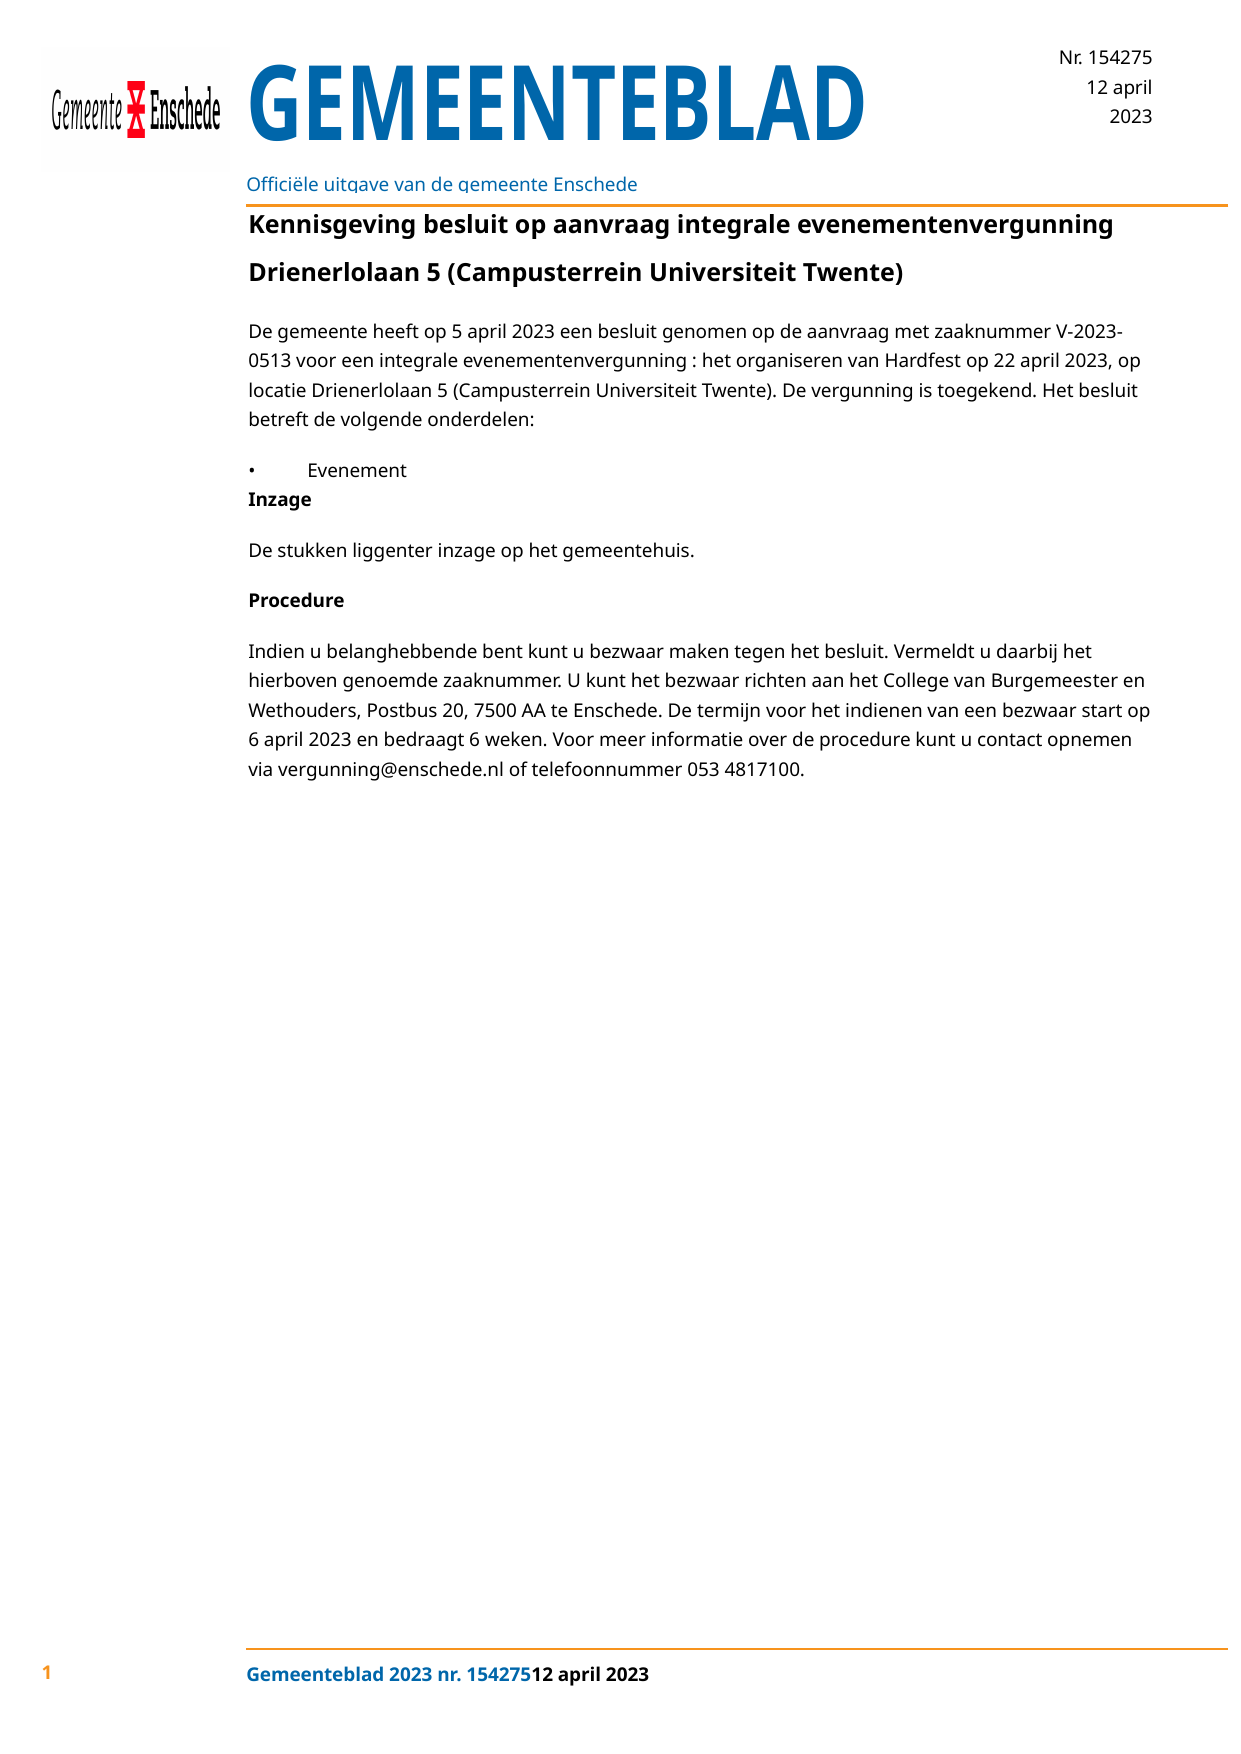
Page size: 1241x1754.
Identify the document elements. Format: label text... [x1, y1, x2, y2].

text Kennisgeving besluit op aanvraag integrale evenementenvergunning Drienerlolaan 5 (Campusterrein Universiteit Twente) [248, 207, 1152, 288]
text Inzage [248, 487, 1152, 512]
text Indien u belanghebbende bent kunt u bezwaar maken tegen het besluit. Vermeldt u daarbij het hierboven genoemde zaaknummer. U kunt het bezwaar richten aan het College van Burgemees­ter en Wethouders, Postbus 20, 7500 AA te Enschede. De termijn voor het indienen van een bezwaar start op 6 april 2023 en bedraagt 6 weken. Voor meer informatie over de procedure kunt u contact opnemen via vergunning@enschede.nl of telefoonnummer 053 4817100. [248, 638, 1152, 782]
list Evenement [248, 457, 1152, 483]
text De stukken liggenter inzage op het gemeentehuis. [248, 537, 1152, 563]
text Procedure [248, 587, 1152, 613]
text De gemeente heeft op 5 april 2023 een besluit genomen op de aanvraag met zaaknummer V-2023-0513 voor een integrale evenementenvergunning : het organiseren van Hardfest op 22 april 2023, op locatie Drienerlolaan 5 (Campusterrein Universiteit Twente). De vergunning is toegekend. Het besluit betreft de volgende onderdelen: [248, 318, 1152, 432]
picture [41, 47, 231, 172]
